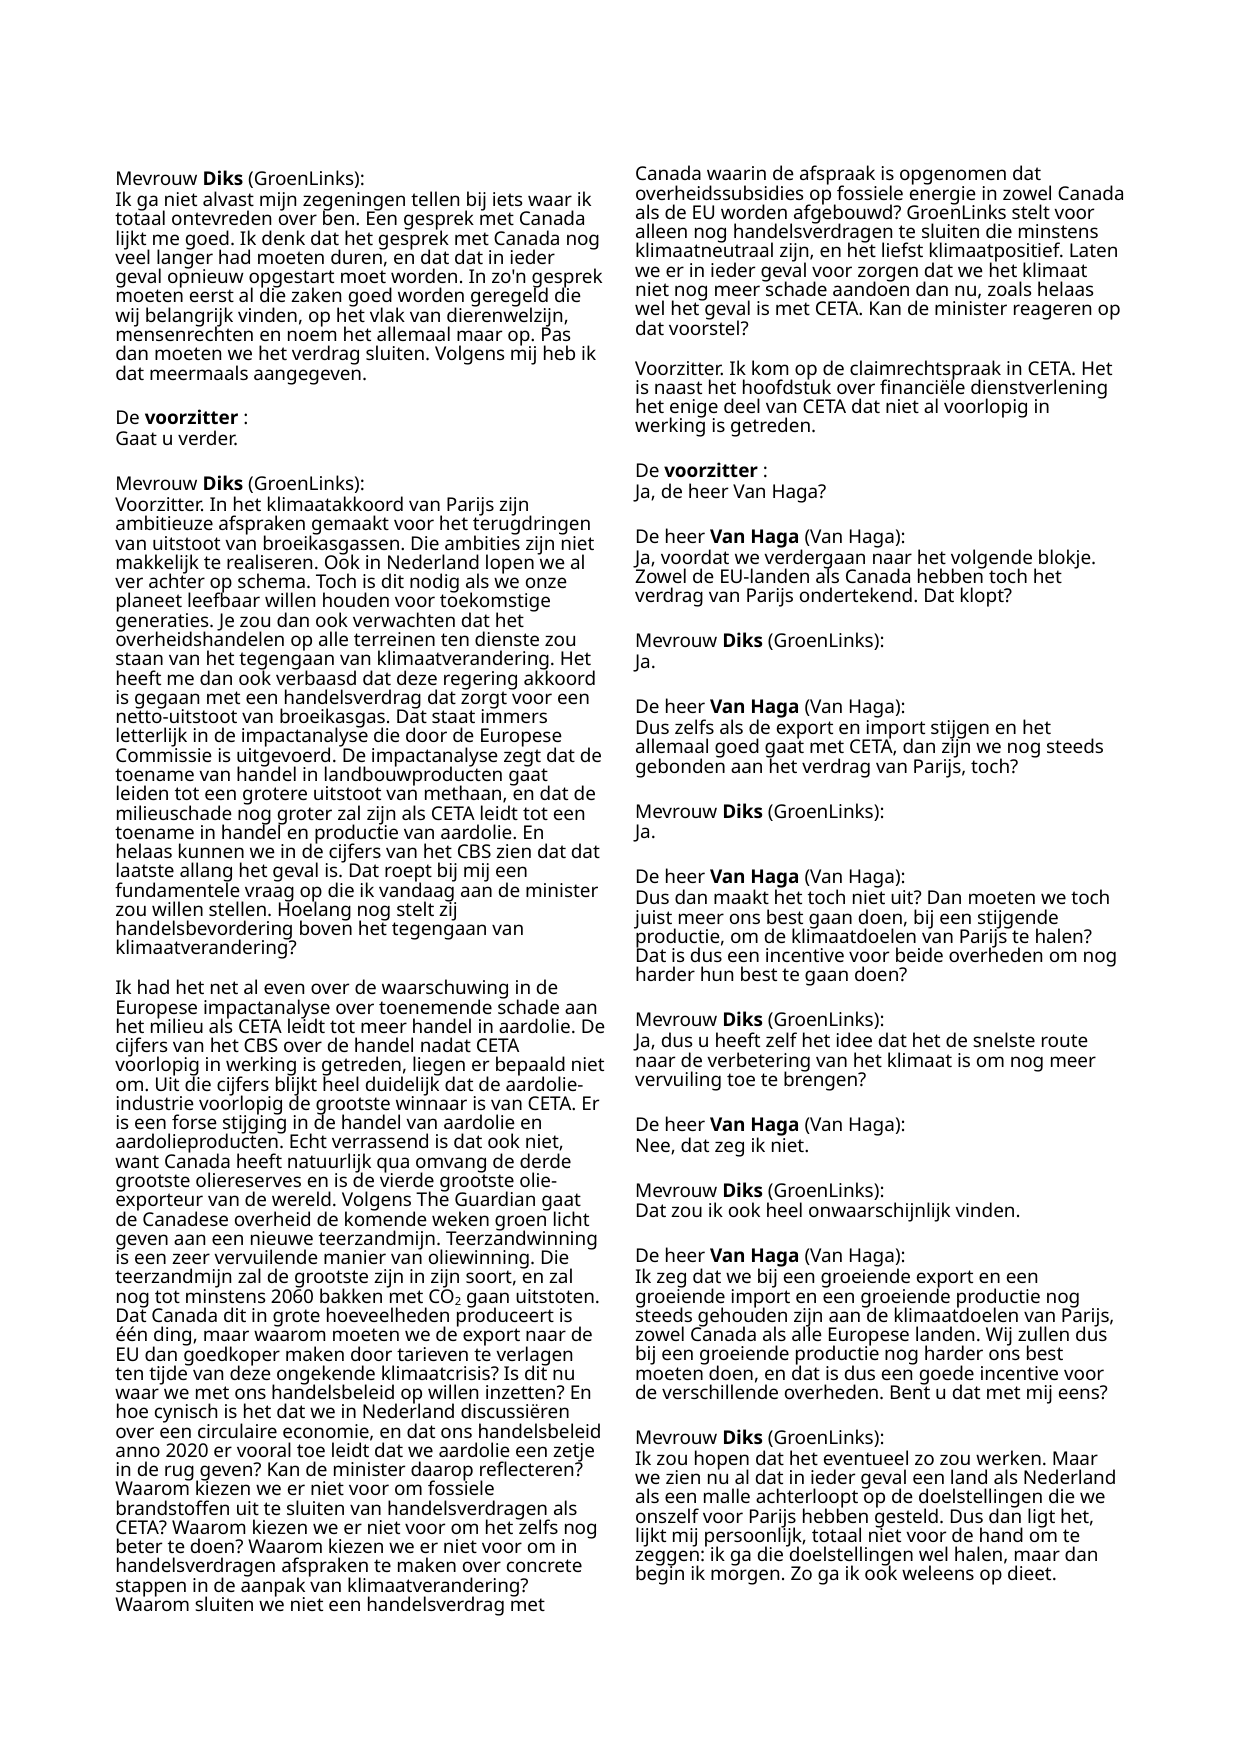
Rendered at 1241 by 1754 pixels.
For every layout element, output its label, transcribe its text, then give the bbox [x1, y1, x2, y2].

text De voorzitter : [115, 404, 605, 430]
text Canada waarin de afspraak is opgenomen dat overheidssubsidies op fossiele energie in zowel Canada als de EU worden afgebouwd? GroenLinks stelt voor alleen nog handelsverdragen te sluiten die minstens klimaatneutraal zijn, en het liefst klimaatpositief. Laten we er in ieder geval voor zorgen dat we het klimaat niet nog meer schade aandoen dan nu, zoals helaas wel het geval is met CETA. Kan de minister reageren op dat voorstel? [635, 165, 1125, 339]
text De heer Van Haga (Van Haga): [635, 1243, 1125, 1268]
text Ja. [635, 653, 1125, 673]
text Nee, dat zeg ik niet. [635, 1137, 1125, 1156]
text Mevrouw Diks (GroenLinks): [635, 1007, 1125, 1032]
text Ik ga niet alvast mijn zegeningen tellen bij iets waar ik totaal ontevreden over ben. Een gesprek met Canada lijkt me goed. Ik denk dat het gesprek met Canada nog veel langer had moeten duren, en dat dat in ieder geval opnieuw opgestart moet worden. In zo'n gesprek moeten eerst al die zaken goed worden geregeld die wij belangrijk vinden, op het vlak van dierenwelzijn, mensenrechten en noem het allemaal maar op. Pas dan moeten we het verdrag sluiten. Volgens mij heb ik dat meermaals aangegeven. [115, 191, 605, 384]
text Mevrouw Diks (GroenLinks): [635, 628, 1125, 653]
text Ja. [635, 823, 1125, 843]
text Mevrouw Diks (GroenLinks): [635, 1424, 1125, 1450]
text Voorzitter. In het klimaatakkoord van Parijs zijn ambitieuze afspraken gemaakt voor het terugdringen van uitstoot van broeikasgassen. Die ambities zijn niet makkelijk te realiseren. Ook in Nederland lopen we al ver achter op schema. Toch is dit nodig als we onze planeet leefbaar willen houden voor toekomstige generaties. Je zou dan ook verwachten dat het overheidshandelen op alle terreinen ten dienste zou staan van het tegengaan van klimaatverandering. Het heeft me dan ook verbaasd dat deze regering akkoord is gegaan met een handelsverdrag dat zorgt voor een netto-uitstoot van broeikasgas. Dat staat immers letterlijk in de impactanalyse die door de Europese Commissie is uitgevoerd. De impactanalyse zegt dat de toename van handel in landbouwproducten gaat leiden tot een grotere uitstoot van methaan, en dat de milieuschade nog groter zal zijn als CETA leidt tot een toename in handel en productie van aardolie. En helaas kunnen we in de cijfers van het CBS zien dat dat laatste allang het geval is. Dat roept bij mij een fundamentele vraag op die ik vandaag aan de minister zou willen stellen. Hoelang nog stelt zij handelsbevordering boven het tegengaan van klimaatverandering? [115, 496, 605, 959]
text Mevrouw Diks (GroenLinks): [115, 165, 605, 191]
text De heer Van Haga (Van Haga): [635, 864, 1125, 889]
text Mevrouw Diks (GroenLinks): [635, 798, 1125, 823]
text Ja, de heer Van Haga? [635, 483, 1125, 502]
text Ja, dus u heeft zelf het idee dat het de snelste route naar de verbetering van het klimaat is om nog meer vervuiling toe te brengen? [635, 1032, 1125, 1090]
text Ik zeg dat we bij een groeiende export en een groeiende import en een groeiende productie nog steeds gehouden zijn aan de klimaatdoelen van Parijs, zowel Canada als alle Europese landen. Wij zullen dus bij een groeiende productie nog harder ons best moeten doen, en dat is dus een goede incentive voor de verschillende overheden. Bent u dat met mij eens? [635, 1268, 1125, 1403]
text De heer Van Haga (Van Haga): [635, 693, 1125, 719]
text Ja, voordat we verdergaan naar het volgende blokje. Zowel de EU-landen als Canada hebben toch het verdrag van Parijs ondertekend. Dat klopt? [635, 549, 1125, 607]
text Gaat u verder. [115, 430, 605, 449]
text Mevrouw Diks (GroenLinks): [115, 470, 605, 496]
text Ik zou hopen dat het eventueel zo zou werken. Maar we zien nu al dat in ieder geval een land als Nederland als een malle achterloopt op de doelstellingen die we onszelf voor Parijs hebben gesteld. Dus dan ligt het, lijkt mij persoonlijk, totaal niet voor de hand om te zeggen: ik ga die doelstellingen wel halen, maar dan begin ik morgen. Zo ga ik ook weleens op dieet. [635, 1450, 1125, 1585]
text De voorzitter : [635, 457, 1125, 483]
text De heer Van Haga (Van Haga): [635, 523, 1125, 549]
text Dus zelfs als de export en import stijgen en het allemaal goed gaat met CETA, dan zijn we nog steeds gebonden aan het verdrag van Parijs, toch? [635, 719, 1125, 777]
text Ik had het net al even over de waarschuwing in de Europese impactanalyse over toenemende schade aan het milieu als CETA leidt tot meer handel in aardolie. De cijfers van het CBS over de handel nadat CETA voorlopig in werking is getreden, liegen er bepaald niet om. Uit die cijfers blijkt heel duidelijk dat de aardolie-industrie voorlopig de grootste winnaar is van CETA. Er is een forse stijging in de handel van aardolie en aardolieproducten. Echt verrassend is dat ook niet, want Canada heeft natuurlijk qua omvang de derde grootste oliereserves en is de vierde grootste olie-exporteur van de wereld. Volgens The Guardian gaat de Canadese overheid de komende weken groen licht geven aan een nieuwe teerzandmijn. Teerzandwinning is een zeer vervuilende manier van oliewinning. Die teerzandmijn zal de grootste zijn in zijn soort, en zal nog tot minstens 2060 bakken met CO2 gaan uitstoten. Dat Canada dit in grote hoeveelheden produceert is één ding, maar waarom moeten we de export naar de EU dan goedkoper maken door tarieven te verlagen ten tijde van deze ongekende klimaatcrisis? Is dit nu waar we met ons handelsbeleid op willen inzetten? En hoe cynisch is het dat we in Nederland discussiëren over een circulaire economie, en dat ons handelsbeleid anno 2020 er vooral toe leidt dat we aardolie een zetje in de rug geven? Kan de minister daarop reflecteren? Waarom kiezen we er niet voor om fossiele brandstoffen uit te sluiten van handelsverdragen als CETA? Waarom kiezen we er niet voor om het zelfs nog beter te doen? Waarom kiezen we er niet voor om in handelsverdragen afspraken te maken over concrete stappen in de aanpak van klimaatverandering? Waarom sluiten we niet een handelsverdrag met [115, 979, 605, 1615]
text Dat zou ik ook heel onwaarschijnlijk vinden. [635, 1202, 1125, 1222]
text Voorzitter. Ik kom op de claimrechtspraak in CETA. Het is naast het hoofdstuk over financiële dienstverlening het enige deel van CETA dat niet al voorlopig in werking is getreden. [635, 359, 1125, 437]
text Mevrouw Diks (GroenLinks): [635, 1177, 1125, 1202]
text De heer Van Haga (Van Haga): [635, 1111, 1125, 1137]
text Dus dan maakt het toch niet uit? Dan moeten we toch juist meer ons best gaan doen, bij een stijgende productie, om de klimaatdoelen van Parijs te halen? Dat is dus een incentive voor beide overheden om nog harder hun best te gaan doen? [635, 889, 1125, 986]
